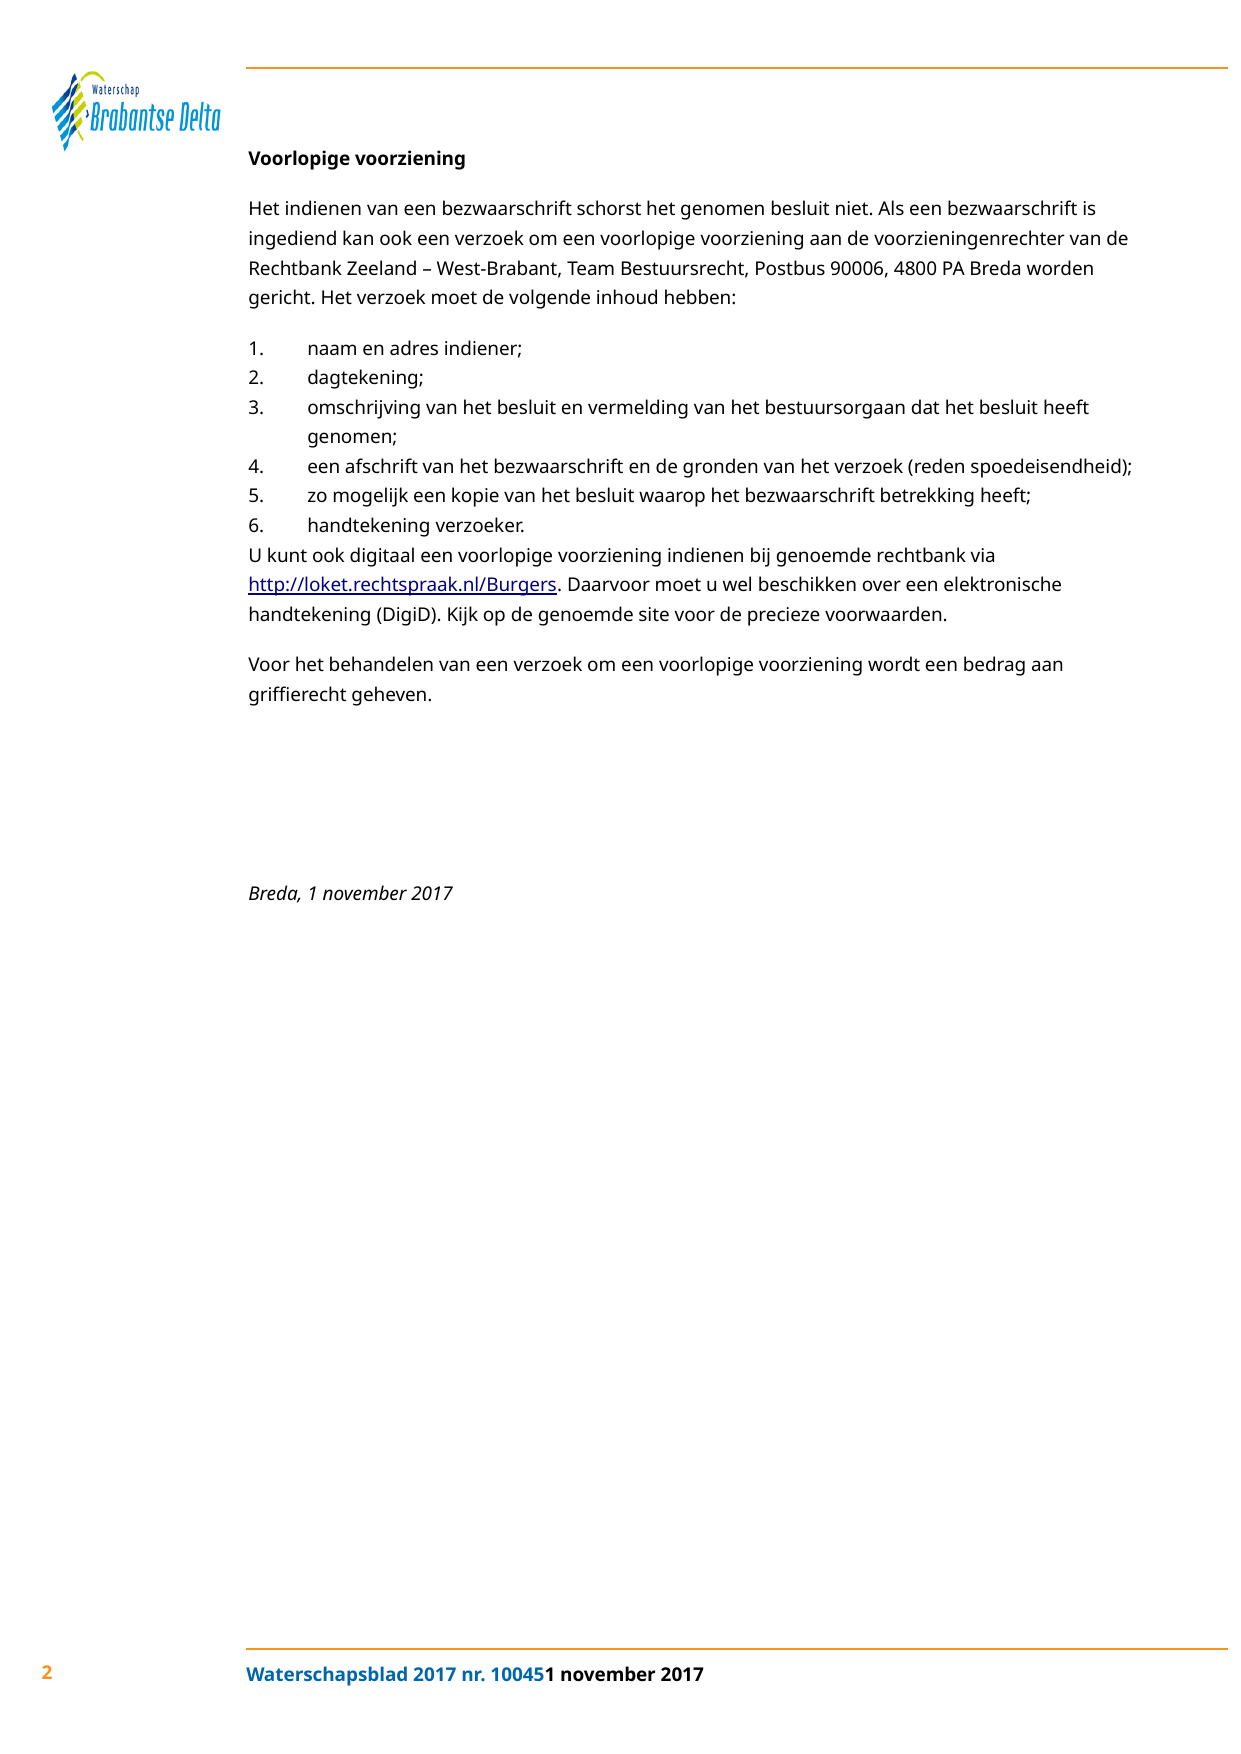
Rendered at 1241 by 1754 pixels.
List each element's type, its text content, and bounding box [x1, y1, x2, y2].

text Voorlopige voorziening [248, 145, 1152, 171]
text U kunt ook digitaal een voorlopige voorziening indienen bij genoemde rechtbank via http://loket.rechtspraak.nl/Burgers. Daarvoor moet u wel beschikken over een elektronische handtekening (DigiD). Kijk op de genoemde site voor de precieze voorwaarden. [248, 542, 1152, 627]
list naam en adres indiener; [248, 335, 1152, 361]
list zo mogelijk een kopie van het besluit waarop het bezwaarschrift betrekking heeft; [248, 483, 1152, 508]
list dagtekening; [248, 364, 1152, 390]
list handtekening verzoeker. [248, 512, 1152, 538]
picture [41, 47, 231, 172]
text Breda, 1 november 2017 [248, 880, 1152, 906]
list een afschrift van het bezwaarschrift en de gronden van het verzoek (reden spoedeisendheid); [248, 453, 1152, 479]
text Voor het behandelen van een verzoek om een voorlopige voorziening wordt een bedrag aan griffierecht geheven. [248, 651, 1152, 707]
list omschrijving van het besluit en vermelding van het bestuursorgaan dat het besluit heeft genomen; [248, 394, 1152, 449]
text Het indienen van een bezwaarschrift schorst het genomen besluit niet. Als een bezwaarschrift is ingediend kan ook een verzoek om een voorlopige voorziening aan de voorzieningenrechter van de Rechtbank Zeeland – West-Brabant, Team Bestuursrecht, Postbus 90006, 4800 PA Breda worden gericht. Het verzoek moet de volgende inhoud hebben: [248, 196, 1152, 310]
